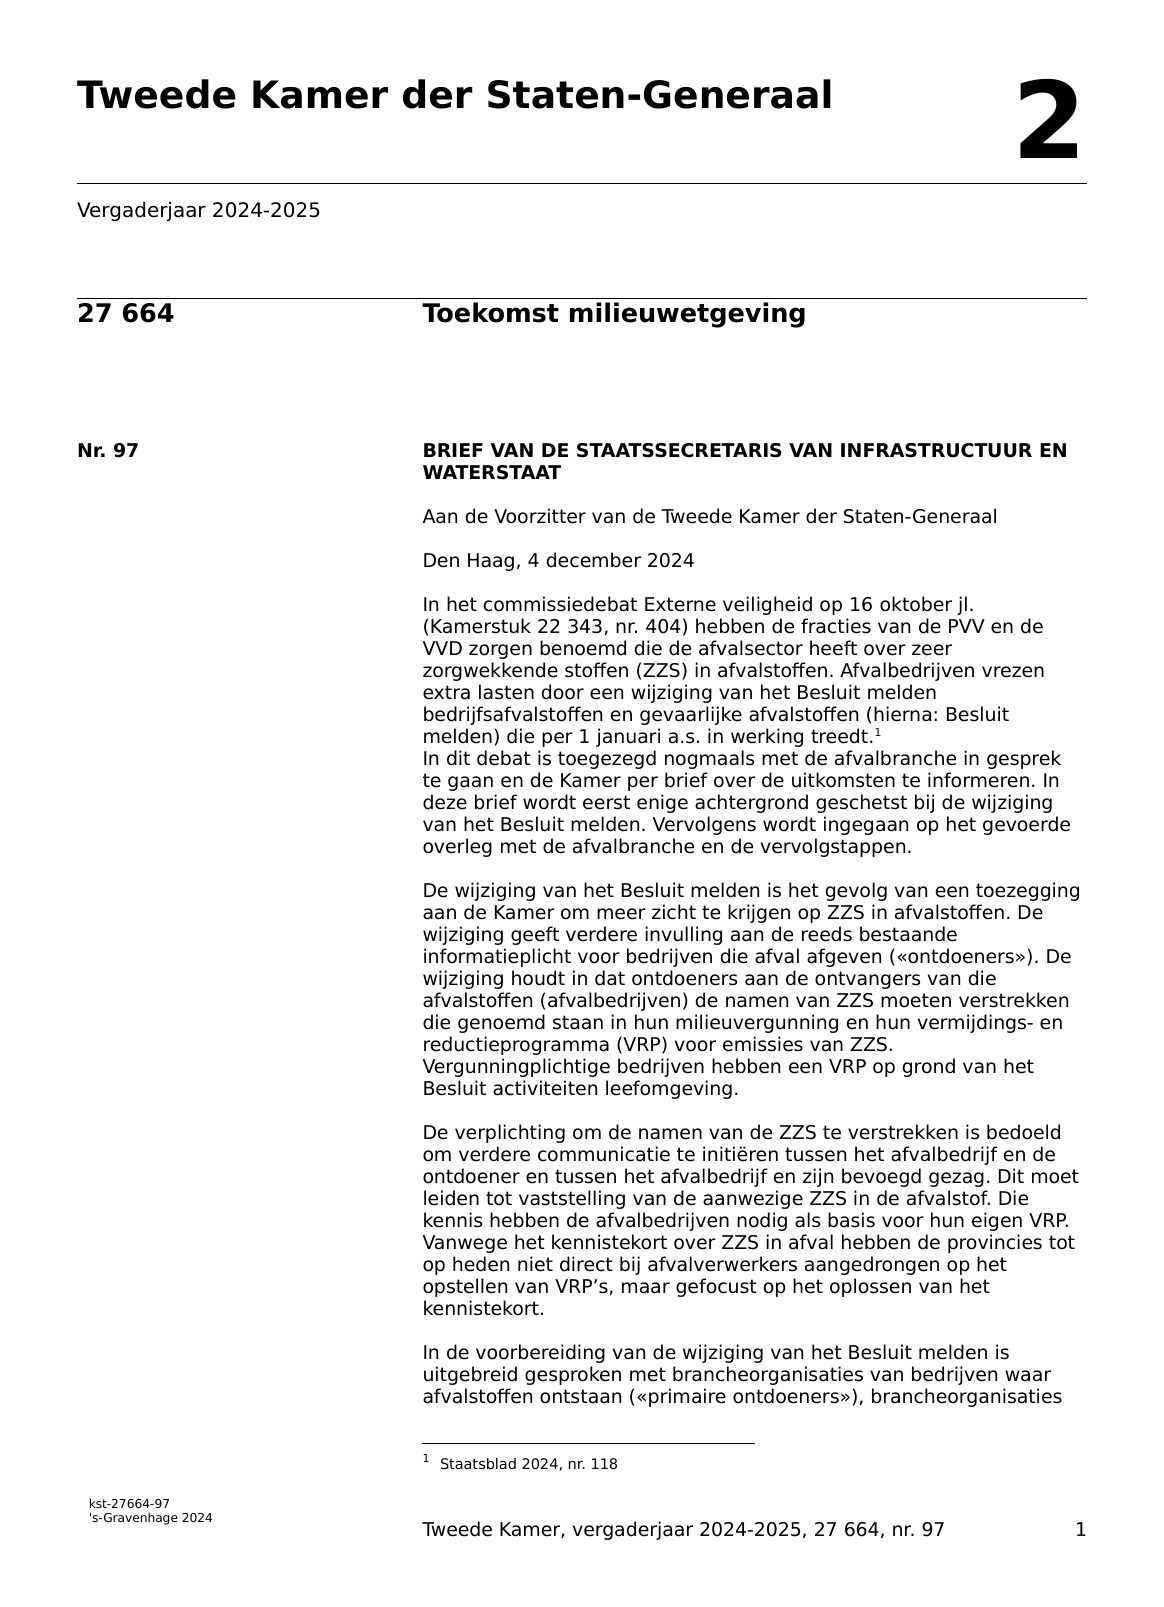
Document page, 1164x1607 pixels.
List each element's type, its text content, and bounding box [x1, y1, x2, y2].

text 's-Gravenhage 2024 [88, 1511, 323, 1525]
subtitle 27 664 Toekomst milieuwetgeving [77, 299, 1087, 329]
table_header Tweede Kamer der Staten-Generaal [77, 59, 886, 183]
table_header 2 [886, 59, 1087, 183]
text Den Haag, 4 december 2024 [422, 550, 1087, 572]
text kst-27664-97 [88, 1497, 323, 1511]
text In het commissiedebat Externe veiligheid op 16 oktober jl. (Kamerstuk 22 343, nr. 404) hebben de fracties van de PVV en de VVD zorgen benoemd die de afvalsector heeft over zeer zorgwekkende stoffen (ZZS) in afvalstoffen. Afvalbedrijven vrezen extra lasten door een wijziging van het Besluit melden bedrijfsafvalstoffen en gevaarlijke afvalstoffen (hierna: Besluit melden) die per 1 januari a.s. in werking treedt. [422, 594, 1087, 748]
table_cell Vergaderjaar 2024-2025 [77, 184, 1087, 298]
text De verplichting om de namen van de ZZS te verstrekken is bedoeld om verdere communicatie te initiëren tussen het afvalbedrijf en de ontdoener en tussen het afvalbedrijf en zijn bevoegd gezag. Dit moet leiden tot vaststelling van de aanwezige ZZS in de afvalstof. Die kennis hebben de afvalbedrijven nodig als basis voor hun eigen VRP. Vanwege het kennistekort over ZZS in afval hebben de provincies tot op heden niet direct bij afvalverwerkers aangedrongen op het opstellen van VRP’s, maar gefocust op het oplossen van het kennistekort. [422, 1122, 1087, 1320]
text Aan de Voorzitter van de Tweede Kamer der Staten-Generaal [422, 506, 1087, 528]
subtitle Nr. 97 BRIEF VAN DE STAATSSECRETARIS VAN INFRASTRUCTUUR EN WATERSTAAT [77, 440, 1087, 484]
text In de voorbereiding van de wijziging van het Besluit melden is uitgebreid gesproken met brancheorganisaties van bedrijven waar afvalstoffen ontstaan («primaire ontdoeners»), brancheorganisaties [422, 1342, 1087, 1408]
text In dit debat is toegezegd nogmaals met de afvalbranche in gesprek te gaan en de Kamer per brief over de uitkomsten te informeren. In deze brief wordt eerst enige achtergrond geschetst bij de wijziging van het Besluit melden. Vervolgens wordt ingegaan op het gevoerde overleg met de afvalbranche en de vervolgstappen. [422, 748, 1087, 858]
text De wijziging van het Besluit melden is het gevolg van een toezegging aan de Kamer om meer zicht te krijgen op ZZS in afvalstoffen. De wijziging geeft verdere invulling aan de reeds bestaande informatieplicht voor bedrijven die afval afgeven («ontdoeners»). De wijziging houdt in dat ontdoeners aan de ontvangers van die afvalstoffen (afvalbedrijven) de namen van ZZS moeten verstrekken die genoemd staan in hun milieuvergunning en hun vermijdings- en reductieprogramma (VRP) voor emissies van ZZS. Vergunningplichtige bedrijven hebben een VRP op grond van het Besluit activiteiten leefomgeving. [422, 880, 1087, 1100]
text Staatsblad 2024, nr. 118 [422, 1452, 1087, 1474]
